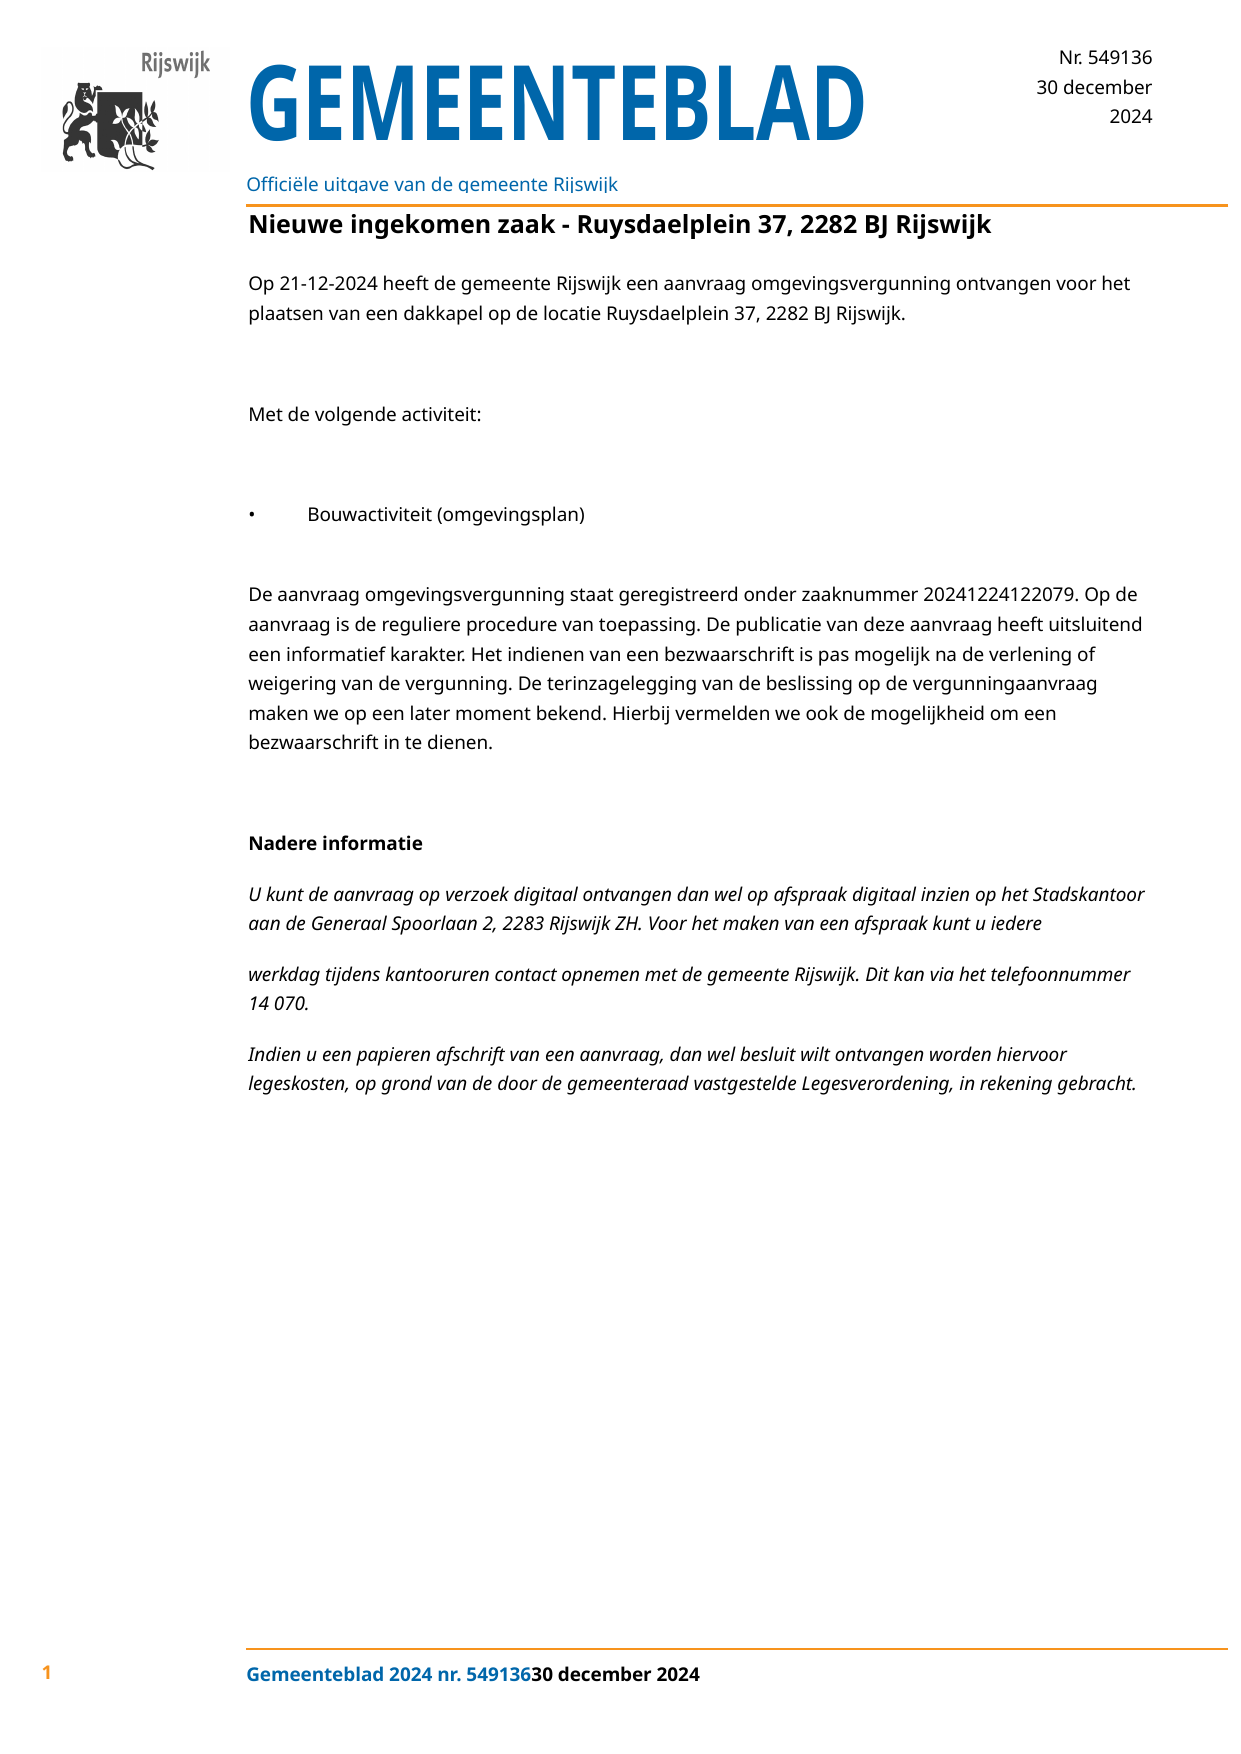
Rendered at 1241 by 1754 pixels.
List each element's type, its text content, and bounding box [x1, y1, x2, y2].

text Met de volgende activiteit: [248, 401, 1152, 426]
text U kunt de aanvraag op verzoek digitaal ontvangen dan wel op afspraak digitaal inzien op het Stadskantoor aan de Generaal Spoorlaan 2, 2283 Rijswijk ZH. Voor het maken van een afspraak kunt u iedere [248, 881, 1152, 936]
text werkdag tijdens kantooruren contact opnemen met de gemeente Rijswijk. Dit kan via het telefoonnummer 14 070. [248, 961, 1152, 1016]
text Nadere informatie [248, 830, 1152, 856]
picture [41, 47, 231, 172]
list Bouwactiviteit (omgevingsplan) [248, 502, 1152, 527]
text Nieuwe ingekomen zaak - Ruysdaelplein 37, 2282 BJ Rijswijk [248, 207, 1152, 241]
text De aanvraag omgevingsvergunning staat geregistreerd onder zaaknummer 20241224122079. Op de aanvraag is de reguliere procedure van toepassing. De publicatie van deze aanvraag heeft uitsluitend een informatief karakter. Het indienen van een bezwaarschrift is pas mogelijk na de verlening of weigering van de vergunning. De terinzagelegging van de beslissing op de vergunningaanvraag maken we op een later moment bekend. Hierbij vermelden we ook de mogelijkheid om een bezwaarschrift in te dienen. [248, 582, 1152, 755]
text Indien u een papieren afschrift van een aanvraag, dan wel besluit wilt ontvangen worden hiervoor legeskosten, op grond van de door de gemeenteraad vastgestelde Legesverordening, in rekening gebracht. [248, 1041, 1152, 1096]
text Op 21-12-2024 heeft de gemeente Rijswijk een aanvraag omgevingsvergunning ontvangen voor het plaatsen van een dakkapel op de locatie Ruysdaelplein 37, 2282 BJ Rijswijk. [248, 270, 1152, 326]
